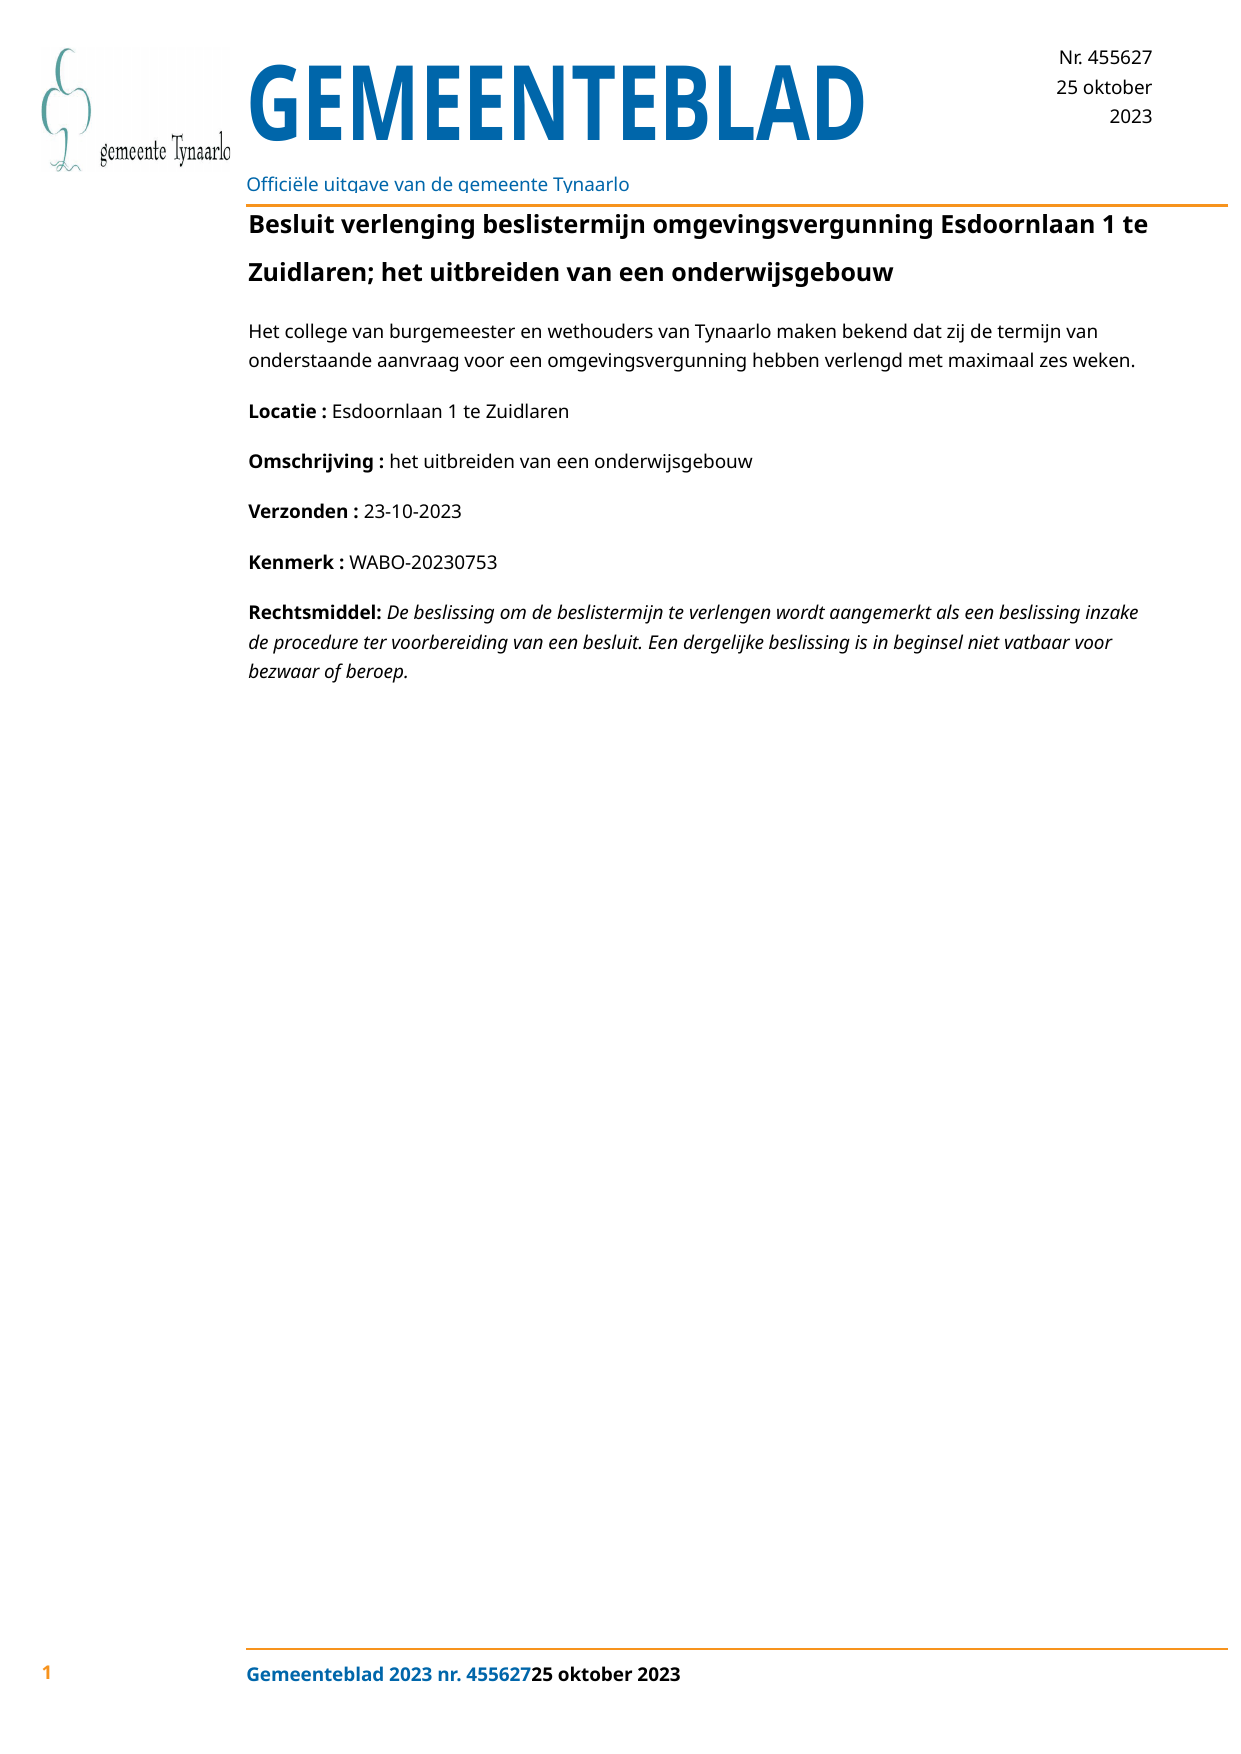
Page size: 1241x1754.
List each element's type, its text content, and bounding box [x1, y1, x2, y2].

picture [41, 47, 231, 172]
text Rechtsmiddel: De beslissing om de beslistermijn te verlengen wordt aangemerkt als een beslissing inzake de procedure ter voorbereiding van een besluit. Een dergelijke beslissing is in beginsel niet vatbaar voor bezwaar of beroep. [248, 599, 1152, 684]
text Besluit verlenging beslistermijn omgevingsvergunning Esdoornlaan 1 te Zuidlaren; het uitbreiden van een onderwijsgebouw [248, 207, 1152, 288]
text Locatie : Esdoornlaan 1 te Zuidlaren [248, 398, 1152, 424]
text Omschrijving : het uitbreiden van een onderwijsgebouw [248, 448, 1152, 474]
text Het college van burgemeester en wethouders van Tynaarlo maken bekend dat zij de termijn van onderstaande aanvraag voor een omgevingsvergunning hebben verlengd met maximaal zes weken. [248, 318, 1152, 373]
text Kenmerk : WABO-20230753 [248, 549, 1152, 575]
text Verzonden : 23-10-2023 [248, 499, 1152, 524]
